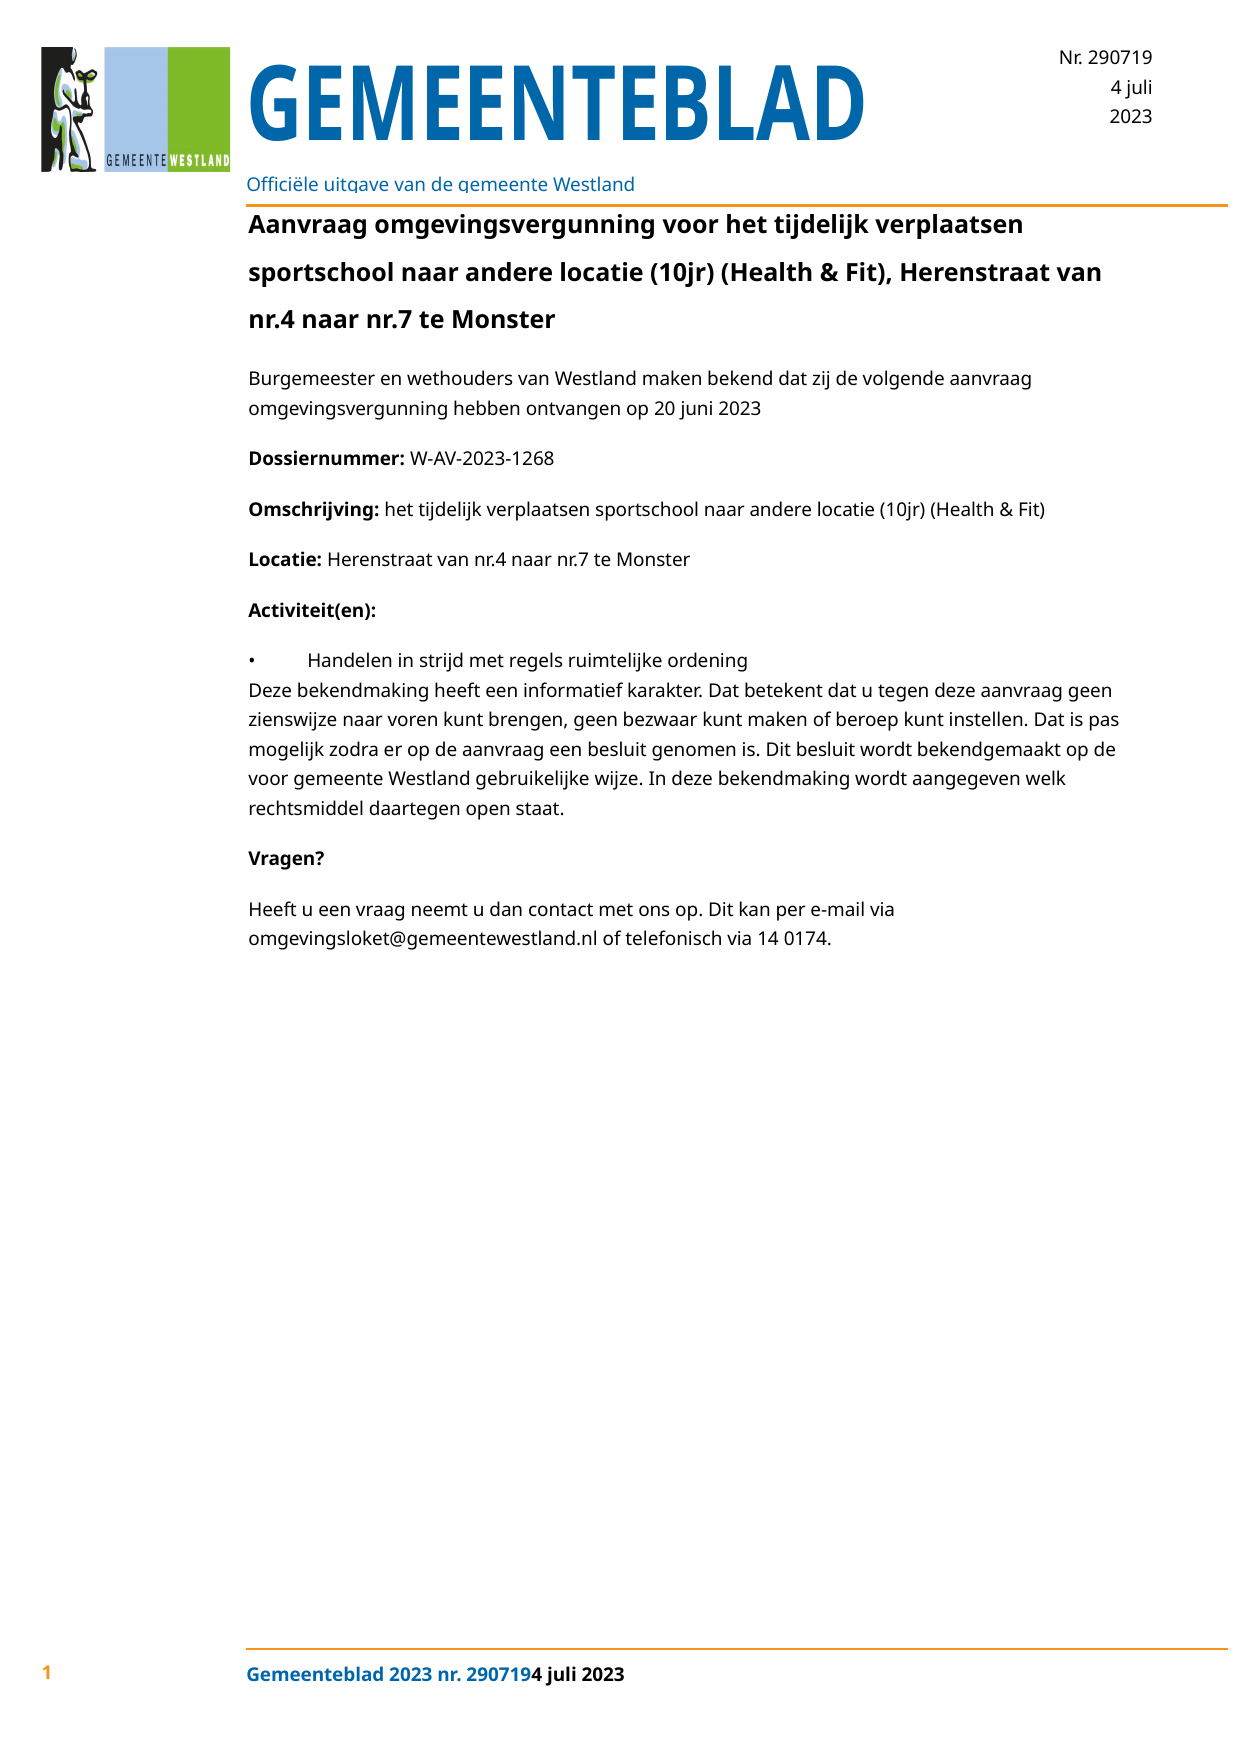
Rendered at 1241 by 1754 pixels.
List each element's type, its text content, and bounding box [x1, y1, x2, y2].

text Dossiernummer: W-AV-2023-1268 [248, 446, 1152, 471]
text Activiteit(en): [248, 597, 1152, 622]
text Deze bekendmaking heeft een informatief karakter. Dat betekent dat u tegen deze aanvraag geen zienswijze naar voren kunt brengen, geen bezwaar kunt maken of beroep kunt instellen. Dat is pas mogelijk zodra er op de aanvraag een besluit genomen is. Dit besluit wordt bekendgemaakt op de voor gemeente Westland gebruikelijke wijze. In deze bekendmaking wordt aangegeven welk rechtsmiddel daartegen open staat. [248, 677, 1152, 821]
text Heeft u een vraag neemt u dan contact met ons op. Dit kan per e-mail via omgevingsloket@gemeentewestland.nl of telefonisch via 14 0174. [248, 896, 1152, 951]
text Omschrijving: het tijdelijk verplaatsen sportschool naar andere locatie (10jr) (Health & Fit) [248, 496, 1152, 522]
picture [41, 47, 231, 172]
text Vragen? [248, 846, 1152, 871]
list Handelen in strijd met regels ruimtelijke ordening [248, 647, 1152, 673]
text Burgemeester en wethouders van Westland maken bekend dat zij de volgende aanvraag omgevingsvergunning hebben ontvangen op 20 juni 2023 [248, 366, 1152, 421]
text Locatie: Herenstraat van nr.4 naar nr.7 te Monster [248, 546, 1152, 572]
text Aanvraag omgevingsvergunning voor het tijdelijk verplaatsen sportschool naar andere locatie (10jr) (Health & Fit), Herenstraat van nr.4 naar nr.7 te Monster [248, 207, 1152, 336]
